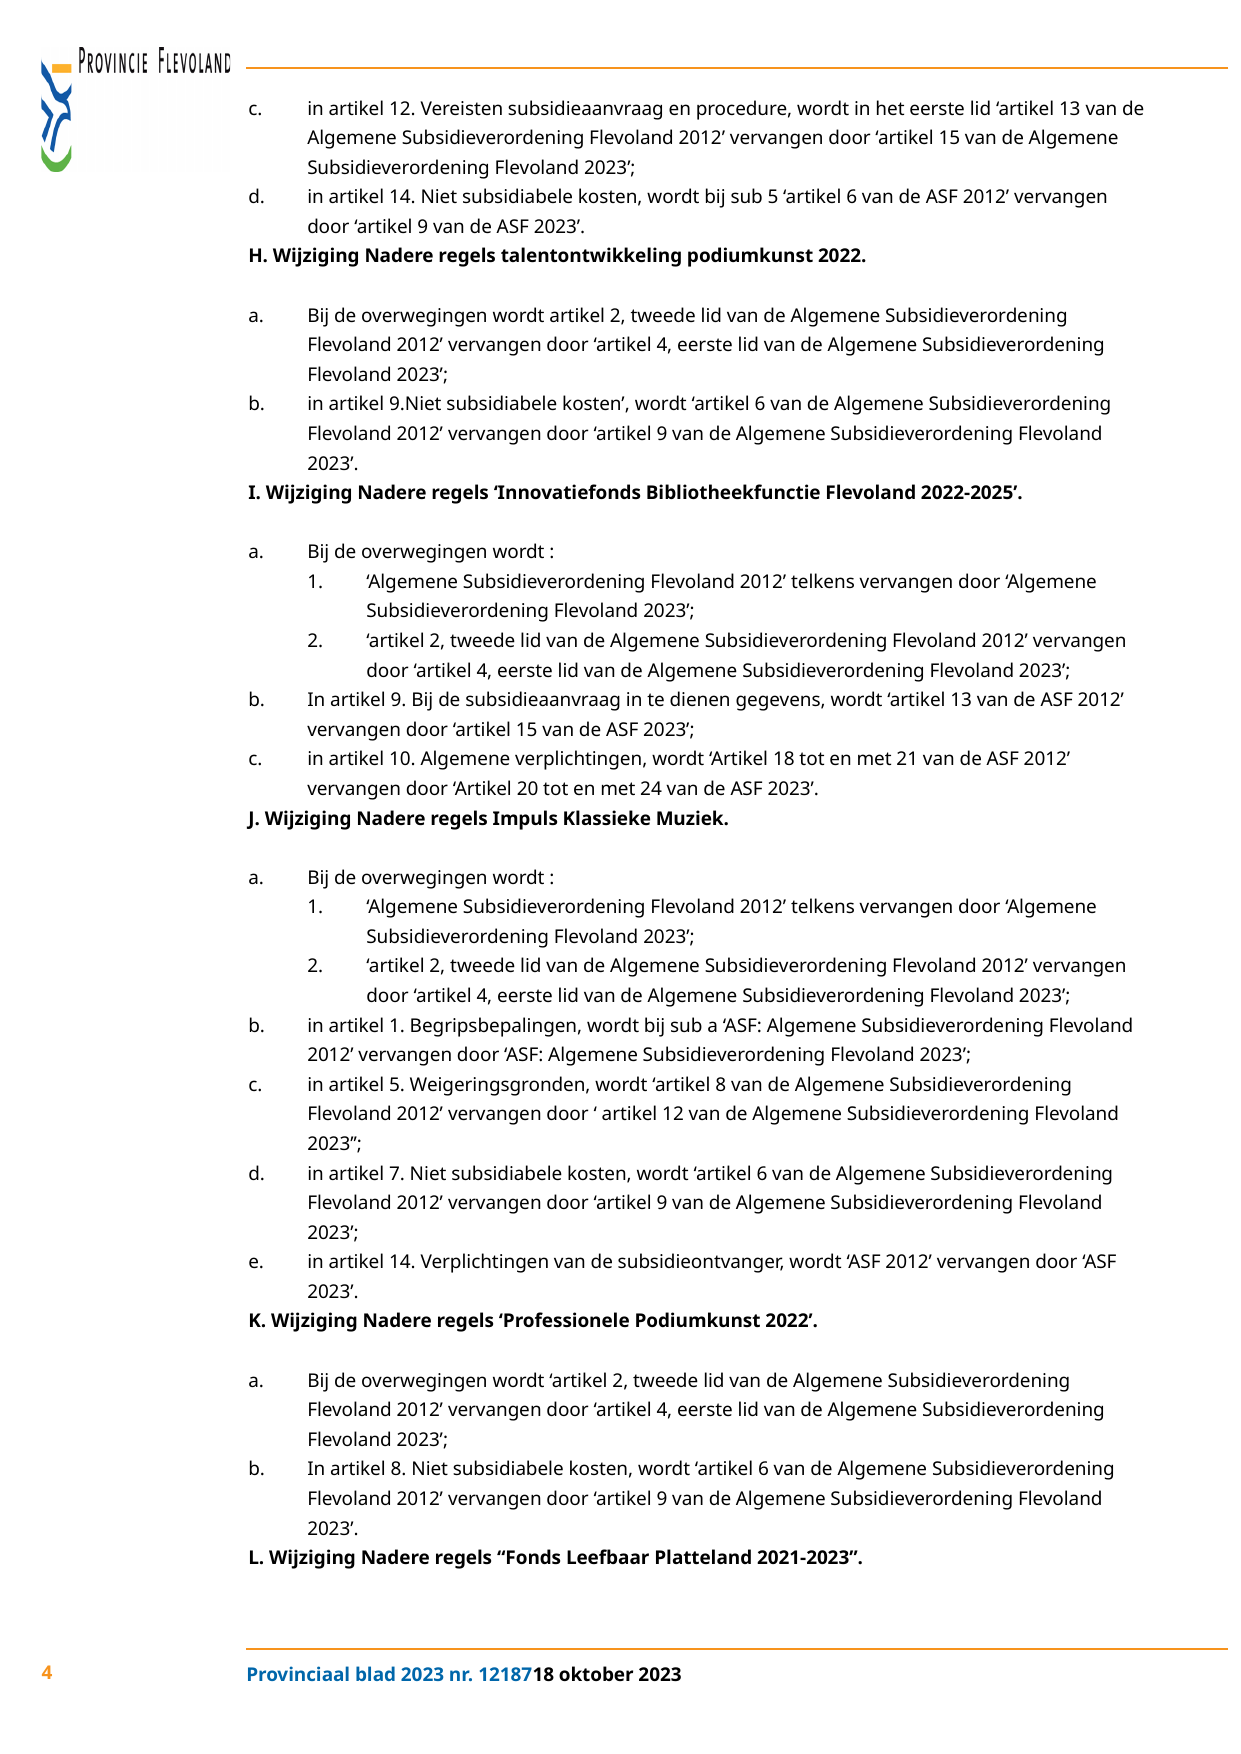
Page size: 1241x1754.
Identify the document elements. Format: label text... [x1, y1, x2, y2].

list in artikel 5. Weigeringsgronden, wordt ‘artikel 8 van de Algemene Subsidieverordening Flevoland 2012’ vervangen door ‘ artikel 12 van de Algemene Subsidieverordening Flevoland 2023’’; [248, 1071, 1152, 1156]
list in artikel 10. Algemene verplichtingen, wordt ‘Artikel 18 tot en met 21 van de ASF 2012’ vervangen door ‘Artikel 20 tot en met 24 van de ASF 2023’. [248, 746, 1152, 801]
list Bij de overwegingen wordt ‘artikel 2, tweede lid van de Algemene Subsidieverordening Flevoland 2012’ vervangen door ‘artikel 4, eerste lid van de Algemene Subsidieverordening Flevoland 2023’; [248, 1367, 1152, 1452]
list in artikel 12. Vereisten subsidieaanvraag en procedure, wordt in het eerste lid ‘artikel 13 van de Algemene Subsidieverordening Flevoland 2012’ vervangen door ‘artikel 15 van de Algemene Subsidieverordening Flevoland 2023’; [248, 95, 1152, 180]
text L. Wijziging Nadere regels “Fonds Leefbaar Platteland 2021-2023”. [248, 1544, 1152, 1570]
list in artikel 14. Verplichtingen van de subsidieontvanger, wordt ‘ASF 2012’ vervangen door ‘ASF 2023’. [248, 1248, 1152, 1304]
list In artikel 9. Bij de subsidieaanvraag in te dienen gegevens, wordt ‘artikel 13 van de ASF 2012’ vervangen door ‘artikel 15 van de ASF 2023’; [248, 686, 1152, 742]
text I. Wijziging Nadere regels ‘Innovatiefonds Bibliotheekfunctie Flevoland 2022-2025’. [248, 479, 1152, 505]
text H. Wijziging Nadere regels talentontwikkeling podiumkunst 2022. [248, 243, 1152, 268]
list in artikel 7. Niet subsidiabele kosten, wordt ‘artikel 6 van de Algemene Subsidieverordening Flevoland 2012’ vervangen door ‘artikel 9 van de Algemene Subsidieverordening Flevoland 2023’; [248, 1160, 1152, 1245]
list ‘Algemene Subsidieverordening Flevoland 2012’ telkens vervangen door ‘Algemene Subsidieverordening Flevoland 2023’; [307, 568, 1152, 623]
list In artikel 8. Niet subsidiabele kosten, wordt ‘artikel 6 van de Algemene Subsidieverordening Flevoland 2012’ vervangen door ‘artikel 9 van de Algemene Subsidieverordening Flevoland 2023’. [248, 1456, 1152, 1541]
list Bij de overwegingen wordt : [248, 538, 1152, 564]
list in artikel 14. Niet subsidiabele kosten, wordt bij sub 5 ‘artikel 6 van de ASF 2012’ vervangen door ‘artikel 9 van de ASF 2023’. [248, 183, 1152, 239]
list Bij de overwegingen wordt artikel 2, tweede lid van de Algemene Subsidieverordening Flevoland 2012’ vervangen door ‘artikel 4, eerste lid van de Algemene Subsidieverordening Flevoland 2023’; [248, 302, 1152, 387]
list ‘artikel 2, tweede lid van de Algemene Subsidieverordening Flevoland 2012’ vervangen door ‘artikel 4, eerste lid van de Algemene Subsidieverordening Flevoland 2023’; [307, 627, 1152, 683]
text K. Wijziging Nadere regels ‘Professionele Podiumkunst 2022’. [248, 1308, 1152, 1333]
picture [41, 47, 231, 172]
list in artikel 1. Begripsbepalingen, wordt bij sub a ‘ASF: Algemene Subsidieverordening Flevoland 2012’ vervangen door ‘ASF: Algemene Subsidieverordening Flevoland 2023’; [248, 1012, 1152, 1067]
list in artikel 9.Niet subsidiabele kosten’, wordt ‘artikel 6 van de Algemene Subsidieverordening Flevoland 2012’ vervangen door ‘artikel 9 van de Algemene Subsidieverordening Flevoland 2023’. [248, 391, 1152, 476]
list ‘artikel 2, tweede lid van de Algemene Subsidieverordening Flevoland 2012’ vervangen door ‘artikel 4, eerste lid van de Algemene Subsidieverordening Flevoland 2023’; [307, 953, 1152, 1008]
list Bij de overwegingen wordt : [248, 864, 1152, 890]
text J. Wijziging Nadere regels Impuls Klassieke Muziek. [248, 805, 1152, 831]
list ‘Algemene Subsidieverordening Flevoland 2012’ telkens vervangen door ‘Algemene Subsidieverordening Flevoland 2023’; [307, 893, 1152, 949]
